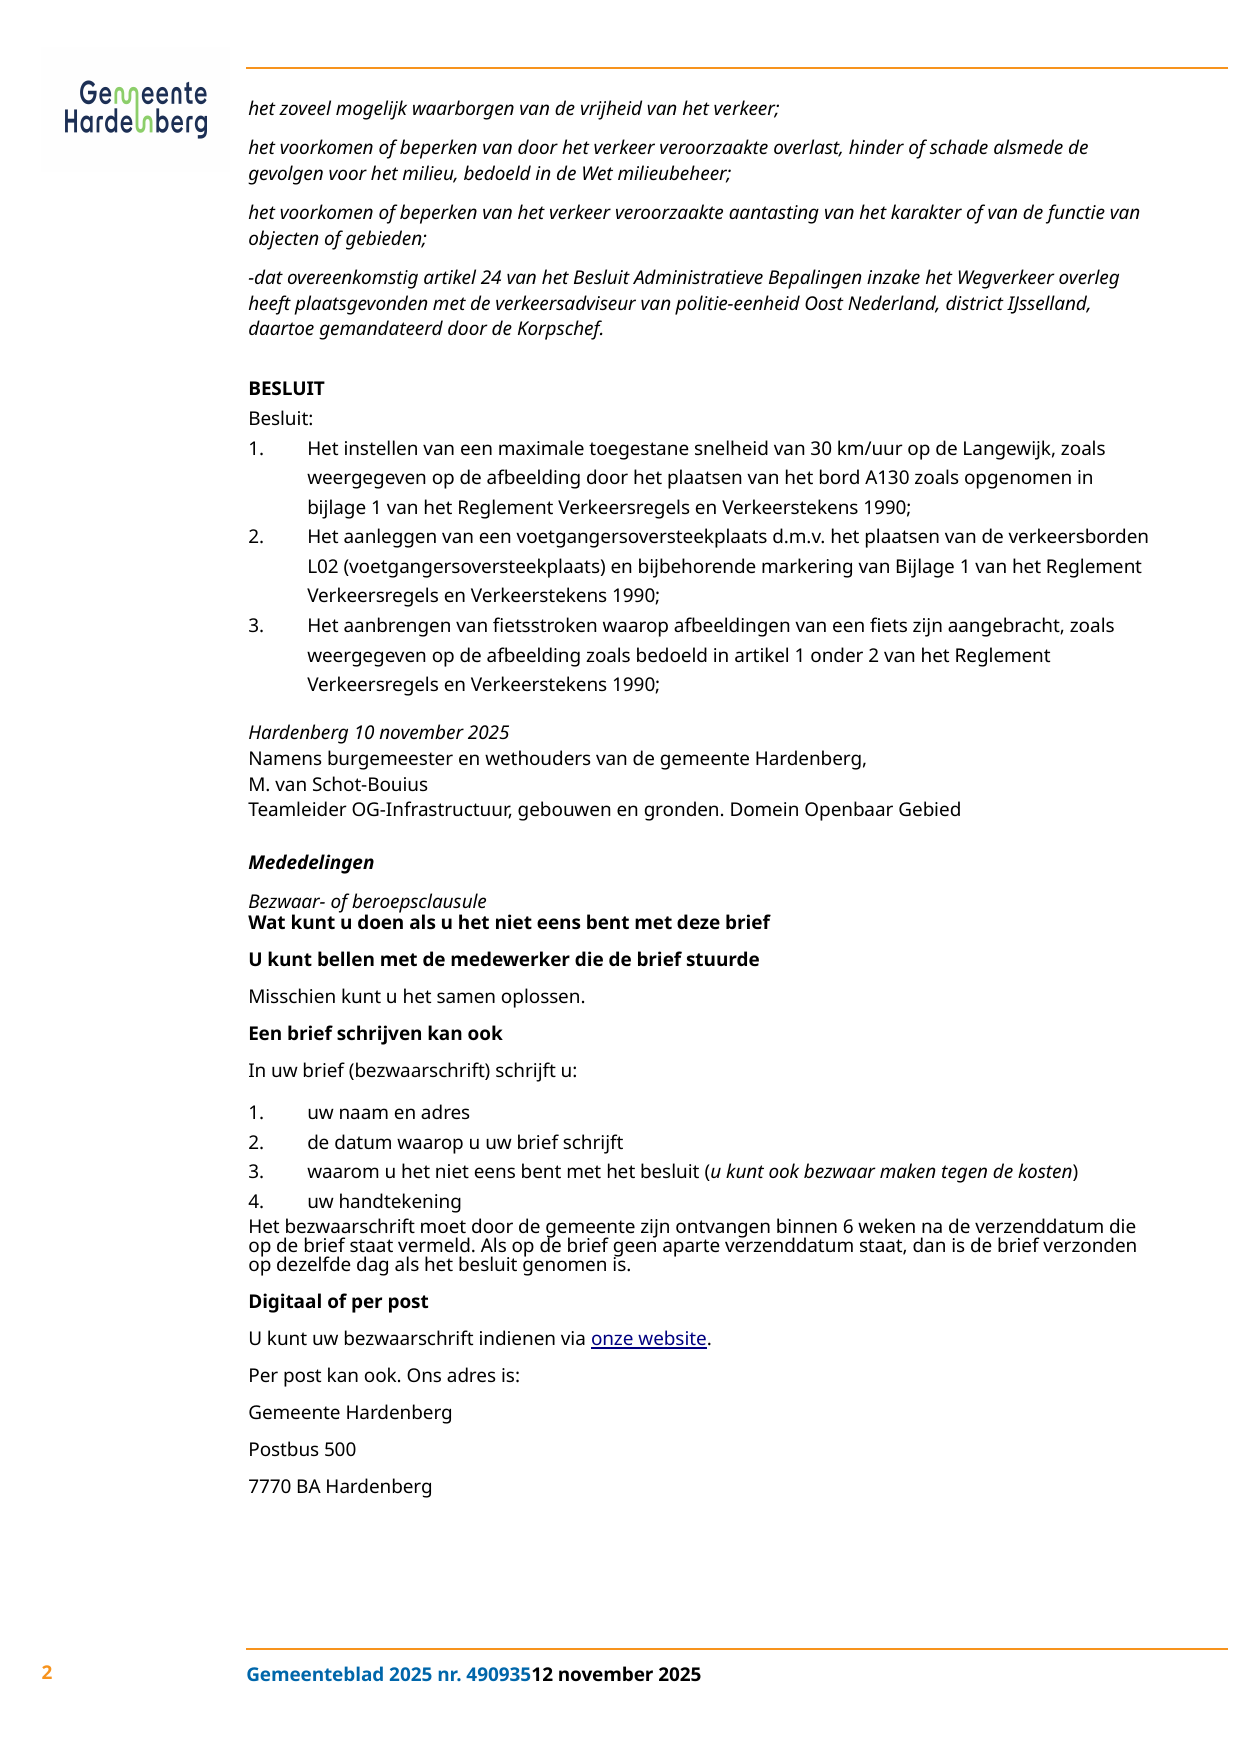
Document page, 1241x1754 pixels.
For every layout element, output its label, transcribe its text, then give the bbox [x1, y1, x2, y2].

text Mededelingen [248, 849, 1152, 875]
text Een brief schrijven kan ook [248, 1025, 1152, 1044]
text Hardenberg 10 november 2025 [248, 719, 1152, 745]
text Postbus 500 [248, 1441, 1152, 1460]
text het voorkomen of beperken van het verkeer veroorzaakte aantasting van het karakter of van de functie van objecten of gebieden; [248, 199, 1152, 251]
list waarom u het niet eens bent met het besluit (u kunt ook bezwaar maken tegen de kosten) [248, 1158, 1152, 1184]
text U kunt bellen met de medewerker die de brief stuurde [248, 951, 1152, 971]
list de datum waarop u uw brief schrijft [248, 1129, 1152, 1154]
text Misschien kunt u het samen oplossen. [248, 988, 1152, 1008]
text M. van Schot-Bouius [248, 771, 1152, 796]
text In uw brief (bezwaarschrift) schrijft u: [248, 1062, 1152, 1082]
text U kunt uw bezwaarschrift indienen via onze website. [248, 1330, 1152, 1349]
list Het instellen van een maximale toegestane snelheid van 30 km/uur op de Langewijk, zoals weergegeven op de afbeelding door het plaatsen van het bord A130 zoals opgenomen in bijlage 1 van het Reglement Verkeersregels en Verkeerstekens 1990; [248, 435, 1152, 520]
text Het bezwaarschrift moet door de gemeente zijn ontvangen binnen 6 weken na de verzenddatum die op de brief staat vermeld. Als op de brief geen aparte verzenddatum staat, dan is de brief verzonden op dezelfde dag als het besluit genomen is. [248, 1218, 1152, 1275]
text Namens burgemeester en wethouders van de gemeente Hardenberg, [248, 745, 1152, 771]
text Gemeente Hardenberg [248, 1404, 1152, 1423]
list uw naam en adres [248, 1099, 1152, 1125]
text Per post kan ook. Ons adres is: [248, 1367, 1152, 1386]
text Digitaal of per post [248, 1293, 1152, 1312]
text Teamleider OG-Infrastructuur, gebouwen en gronden. Domein Openbaar Gebied [248, 796, 1152, 822]
text het voorkomen of beperken van door het verkeer veroorzaakte overlast, hinder of schade alsmede de gevolgen voor het milieu, bedoeld in de Wet milieubeheer; [248, 134, 1152, 186]
text Bezwaar- of beroepsclausule [248, 889, 1152, 914]
list Het aanleggen van een voetgangersoversteekplaats d.m.v. het plaatsen van de verkeersborden L02 (voetgangersoversteekplaats) en bijbehorende markering van Bijlage 1 van het Reglement Verkeersregels en Verkeerstekens 1990; [248, 523, 1152, 608]
list uw handtekening [248, 1188, 1152, 1214]
text BESLUIT [248, 376, 1152, 401]
text Wat kunt u doen als u het niet eens bent met deze brief [248, 914, 1152, 934]
text Besluit: [248, 405, 1152, 431]
text het zoveel mogelijk waarborgen van de vrijheid van het verkeer; [248, 95, 1152, 121]
text -dat overeenkomstig artikel 24 van het Besluit Administratieve Bepalingen inzake het Wegverkeer overleg heeft plaatsgevonden met de verkeersadviseur van politie-eenheid Oost Nederland, district IJsselland, daartoe gemandateerd door de Korpschef. [248, 264, 1152, 341]
text 7770 BA Hardenberg [248, 1478, 1152, 1497]
picture [41, 47, 231, 172]
list Het aanbrengen van fietsstroken waarop afbeeldingen van een fiets zijn aangebracht, zoals weergegeven op de afbeelding zoals bedoeld in artikel 1 onder 2 van het Reglement Verkeersregels en Verkeerstekens 1990; [248, 612, 1152, 697]
